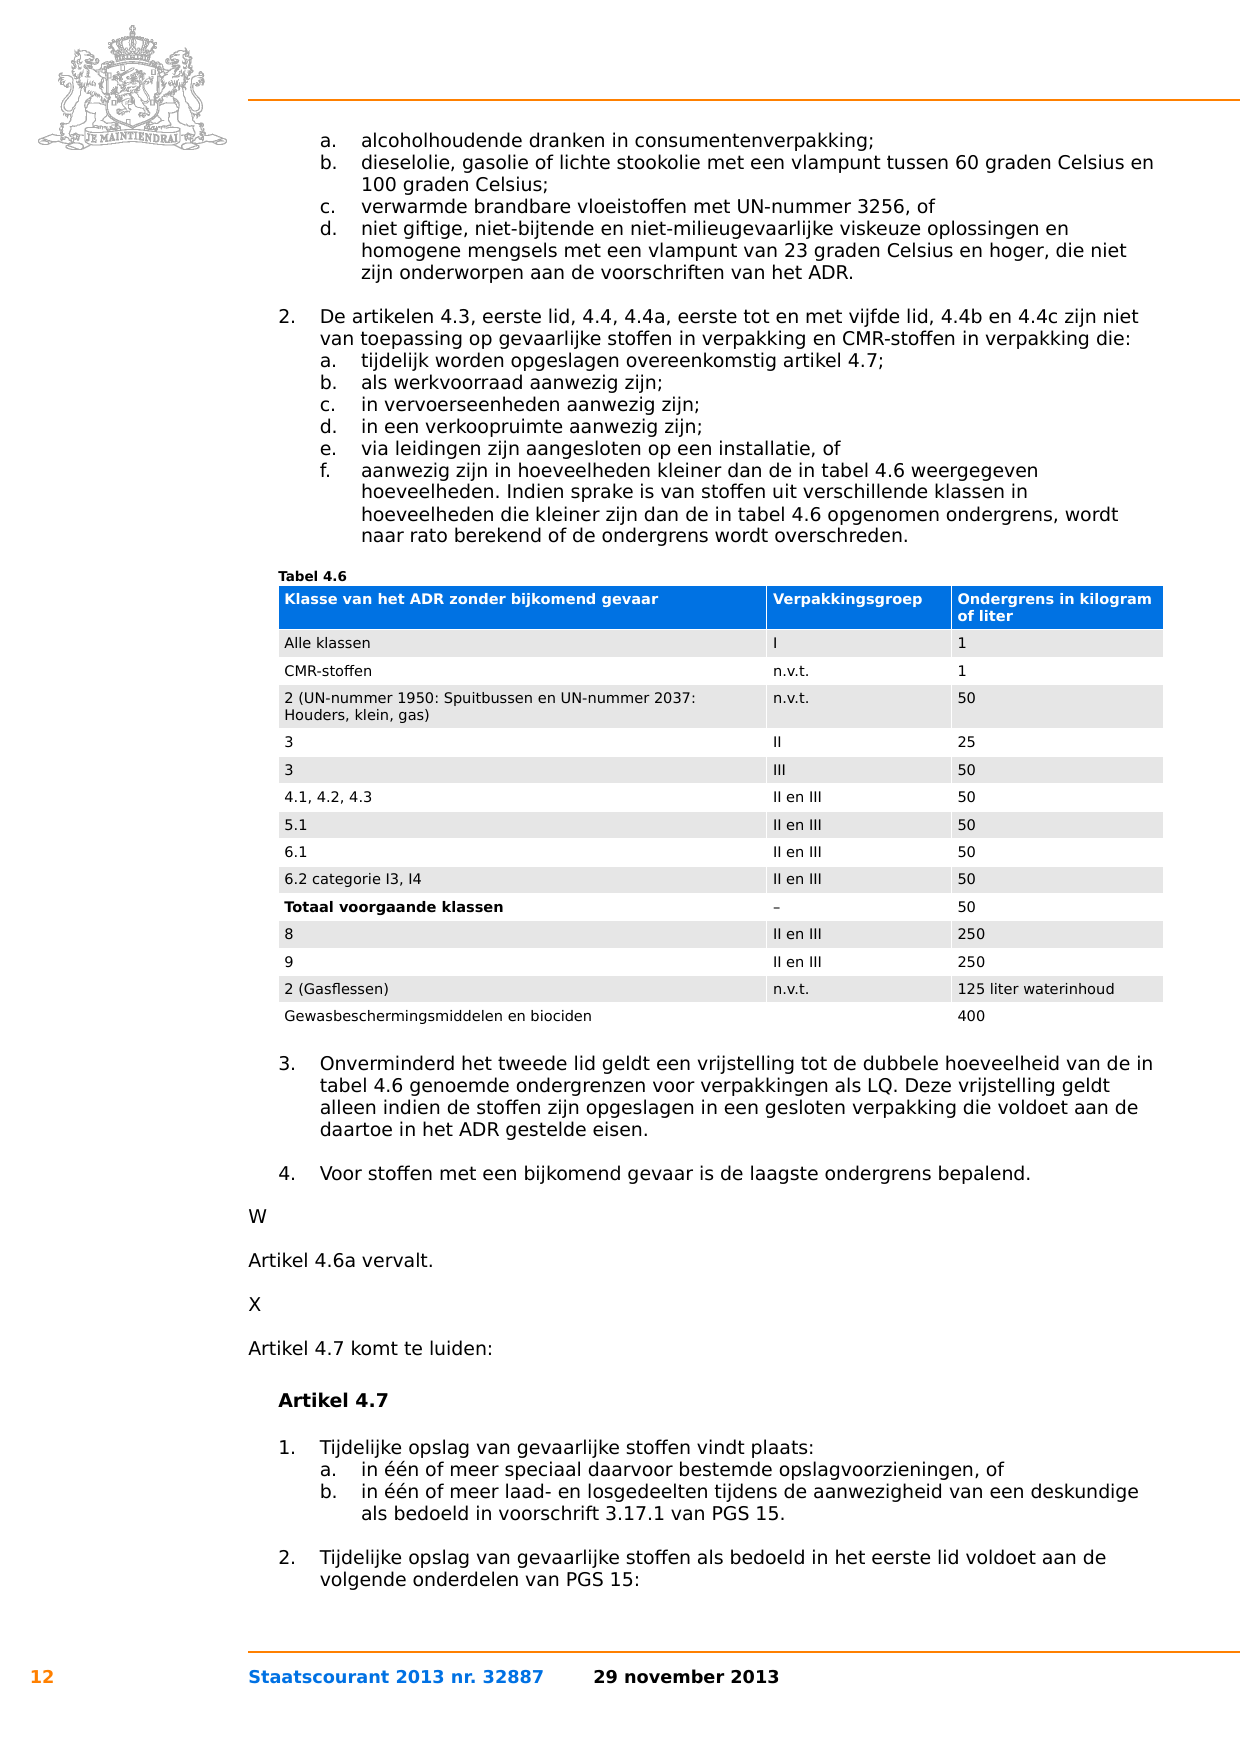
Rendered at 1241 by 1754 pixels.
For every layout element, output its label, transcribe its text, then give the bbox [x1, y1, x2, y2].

table_cell 2 (Gasflessen) [279, 976, 766, 1002]
table_cell n.v.t. [767, 685, 951, 728]
text f. aanwezig zijn in hoeveelheden kleiner dan de in tabel 4.6 weergegeven hoeveelheden. Indien sprake is van stoffen uit verschillende klassen in hoeveelheden die kleiner zijn dan de in tabel 4.6 opgenomen ondergrens, wordt naar rato berekend of de ondergrens wordt overschreden. [319, 459, 1163, 547]
text a. alcoholhoudende dranken in consumentenverpakking; [319, 130, 1163, 152]
table_cell 50 [952, 839, 1163, 866]
table_cell [767, 1004, 951, 1030]
subtitle Artikel 4.7 [278, 1390, 1163, 1412]
table_cell 3 [279, 757, 766, 783]
table_cell III [767, 757, 951, 783]
text d. in een verkoopruimte aanwezig zijn; [319, 416, 1163, 437]
table_cell 50 [952, 867, 1163, 893]
table_cell Ondergrens in kilogram of liter [952, 586, 1163, 629]
text b. in één of meer laad- en losgedeelten tijdens de aanwezigheid van een deskundige als bedoeld in voorschrift 3.17.1 van PGS 15. [319, 1481, 1163, 1525]
table_cell 250 [952, 949, 1163, 975]
table_cell II en III [767, 784, 951, 811]
table_cell CMR-stoffen [279, 658, 766, 684]
text 4. Voor stoffen met een bijkomend gevaar is de laagste ondergrens bepalend. [278, 1163, 1163, 1184]
text 1. Tijdelijke opslag van gevaarlijke stoffen vindt plaats: [278, 1437, 1163, 1459]
table_cell 6.2 categorie I3, I4 [279, 867, 766, 893]
table_cell 1 [952, 658, 1163, 684]
text X [248, 1294, 1163, 1316]
table_cell Alle klassen [279, 630, 766, 657]
table_cell II en III [767, 921, 951, 948]
text c. verwarmde brandbare vloeistoffen met UN-nummer 3256, of [319, 196, 1163, 218]
table_cell 6.1 [279, 839, 766, 866]
table_cell 50 [952, 812, 1163, 838]
text a. tijdelijk worden opgeslagen overeenkomstig artikel 4.7; [319, 349, 1163, 372]
table_cell – [767, 894, 951, 920]
table_cell 3 [279, 730, 766, 756]
text c. in vervoerseenheden aanwezig zijn; [319, 393, 1163, 416]
table_cell I [767, 630, 951, 657]
table_cell 2 (UN-nummer 1950: Spuitbussen en UN-nummer 2037: Houders, klein, gas) [279, 685, 766, 728]
table_header Tabel 4.6 [278, 569, 1163, 585]
table_cell II en III [767, 867, 951, 893]
picture [38, 25, 227, 150]
text Artikel 4.6a vervalt. [248, 1250, 1163, 1272]
table_cell II en III [767, 949, 951, 975]
table_cell 1 [952, 630, 1163, 657]
text b. dieselolie, gasolie of lichte stookolie met een vlampunt tussen 60 graden Celsius en 100 graden Celsius; [319, 152, 1163, 196]
table_cell 50 [952, 784, 1163, 811]
text a. in één of meer speciaal daarvoor bestemde opslagvoorzieningen, of [319, 1459, 1163, 1481]
table_cell II [767, 730, 951, 756]
table_cell 125 liter waterinhoud [952, 976, 1163, 1002]
table_cell 250 [952, 921, 1163, 948]
table_cell n.v.t. [767, 976, 951, 1002]
text b. als werkvoorraad aanwezig zijn; [319, 372, 1163, 393]
text W [248, 1206, 1163, 1228]
text d. niet giftige, niet-bijtende en niet-milieugevaarlijke viskeuze oplossingen en homogene mengsels met een vlampunt van 23 graden Celsius en hoger, die niet zijn onderworpen aan de voorschriften van het ADR. [319, 218, 1163, 284]
table_cell 50 [952, 894, 1163, 920]
table_cell 50 [952, 685, 1163, 728]
table_cell 5.1 [279, 812, 766, 838]
table_cell n.v.t. [767, 658, 951, 684]
table_cell 4.1, 4.2, 4.3 [279, 784, 766, 811]
table_cell II en III [767, 839, 951, 866]
table_cell II en III [767, 812, 951, 838]
table_cell 25 [952, 730, 1163, 756]
text 3. Onverminderd het tweede lid geldt een vrijstelling tot de dubbele hoeveelheid van de in tabel 4.6 genoemde ondergrenzen voor verpakkingen als LQ. Deze vrijstelling geldt alleen indien de stoffen zijn opgeslagen in een gesloten verpakking die voldoet aan de daartoe in het ADR gestelde eisen. [278, 1053, 1163, 1141]
text 2. De artikelen 4.3, eerste lid, 4.4, 4.4a, eerste tot en met vijfde lid, 4.4b en 4.4c zijn niet van toepassing op gevaarlijke stoffen in verpakking en CMR-stoffen in verpakking die: [278, 306, 1163, 349]
table_cell Totaal voorgaande klassen [279, 894, 766, 920]
table_cell 400 [952, 1004, 1163, 1030]
table_cell 9 [279, 949, 766, 975]
table_cell Gewasbeschermingsmiddelen en biociden [279, 1004, 766, 1030]
text e. via leidingen zijn aangesloten op een installatie, of [319, 437, 1163, 459]
table_cell 8 [279, 921, 766, 948]
text Artikel 4.7 komt te luiden: [248, 1338, 1163, 1360]
table_cell 50 [952, 757, 1163, 783]
text 2. Tijdelijke opslag van gevaarlijke stoffen als bedoeld in het eerste lid voldoet aan de volgende onderdelen van PGS 15: [278, 1547, 1163, 1591]
table_cell Verpakkingsgroep [767, 586, 951, 629]
table_cell Klasse van het ADR zonder bijkomend gevaar [279, 586, 766, 629]
